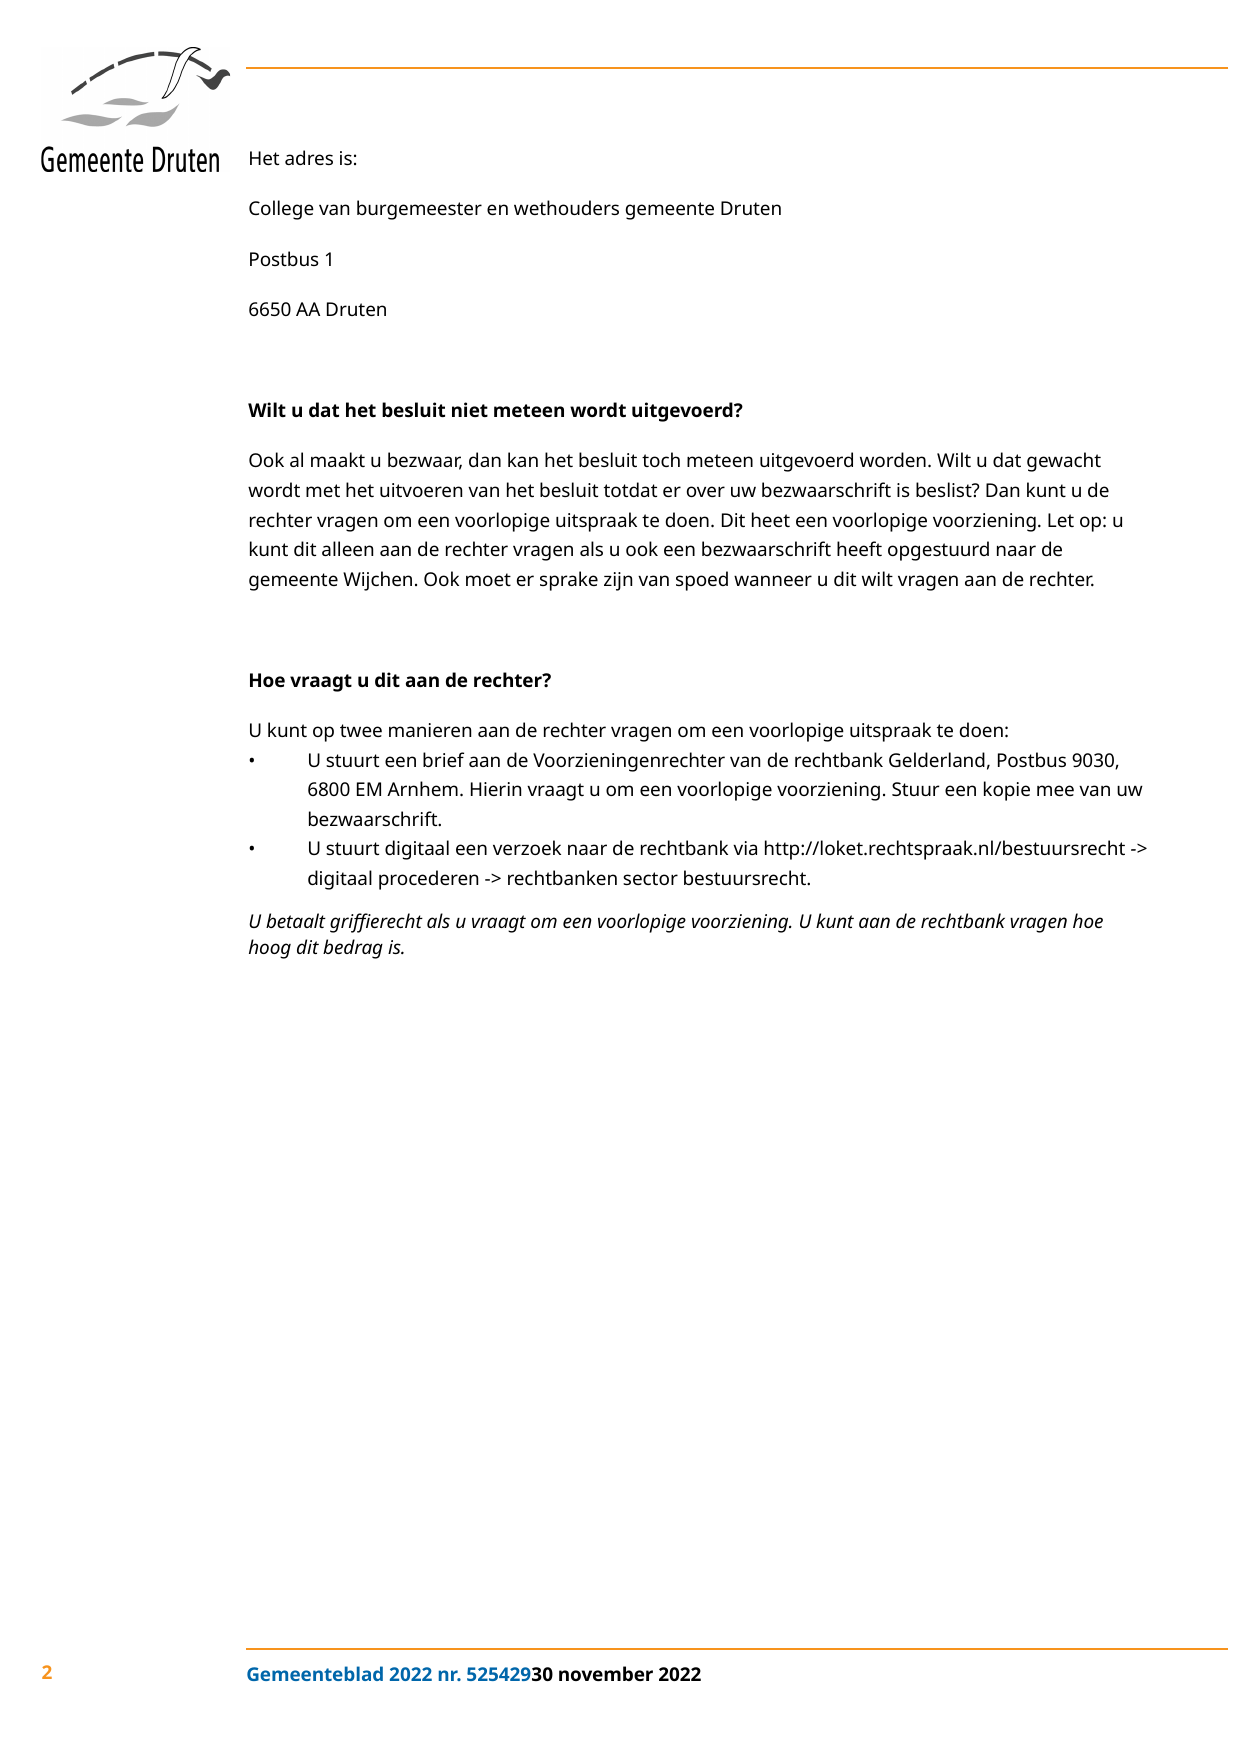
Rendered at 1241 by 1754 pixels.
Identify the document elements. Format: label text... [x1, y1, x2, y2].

list U stuurt een brief aan de Voorzieningenrechter van de rechtbank Gelderland, Postbus 9030, 6800 EM Arnhem. Hierin vraagt u om een voorlopige voorziening. Stuur een kopie mee van uw bezwaarschrift. [248, 747, 1152, 832]
text Ook al maakt u bezwaar, dan kan het besluit toch meteen uitgevoerd worden. Wilt u dat gewacht wordt met het uitvoeren van het besluit totdat er over uw bezwaarschrift is beslist? Dan kunt u de rechter vragen om een voorlopige uitspraak te doen. Dit heet een voorlopige voorziening. Let op: u kunt dit alleen aan de rechter vragen als u ook een bezwaarschrift heeft opgestuurd naar de gemeente Wijchen. Ook moet er sprake zijn van spoed wanneer u dit wilt vragen aan de rechter. [248, 448, 1152, 592]
picture [41, 47, 231, 172]
text Wilt u dat het besluit niet meteen wordt uitgevoerd? [248, 397, 1152, 423]
text U kunt op twee manieren aan de rechter vragen om een voorlopige uitspraak te doen: [248, 717, 1152, 743]
text 6650 AA Druten [248, 296, 1152, 322]
list U stuurt digitaal een verzoek naar de rechtbank via http://loket.rechtspraak.nl/bestuursrecht -> digitaal procederen -> rechtbanken sector bestuursrecht. [248, 836, 1152, 891]
text Het adres is: [248, 145, 1152, 171]
text College van burgemeester en wethouders gemeente Druten [248, 196, 1152, 221]
text U betaalt griffierecht als u vraagt om een voorlopige voorziening. U kunt aan de rechtbank vragen hoe hoog dit bedrag is. [248, 908, 1152, 960]
text Hoe vraagt u dit aan de rechter? [248, 667, 1152, 693]
text Postbus 1 [248, 246, 1152, 272]
